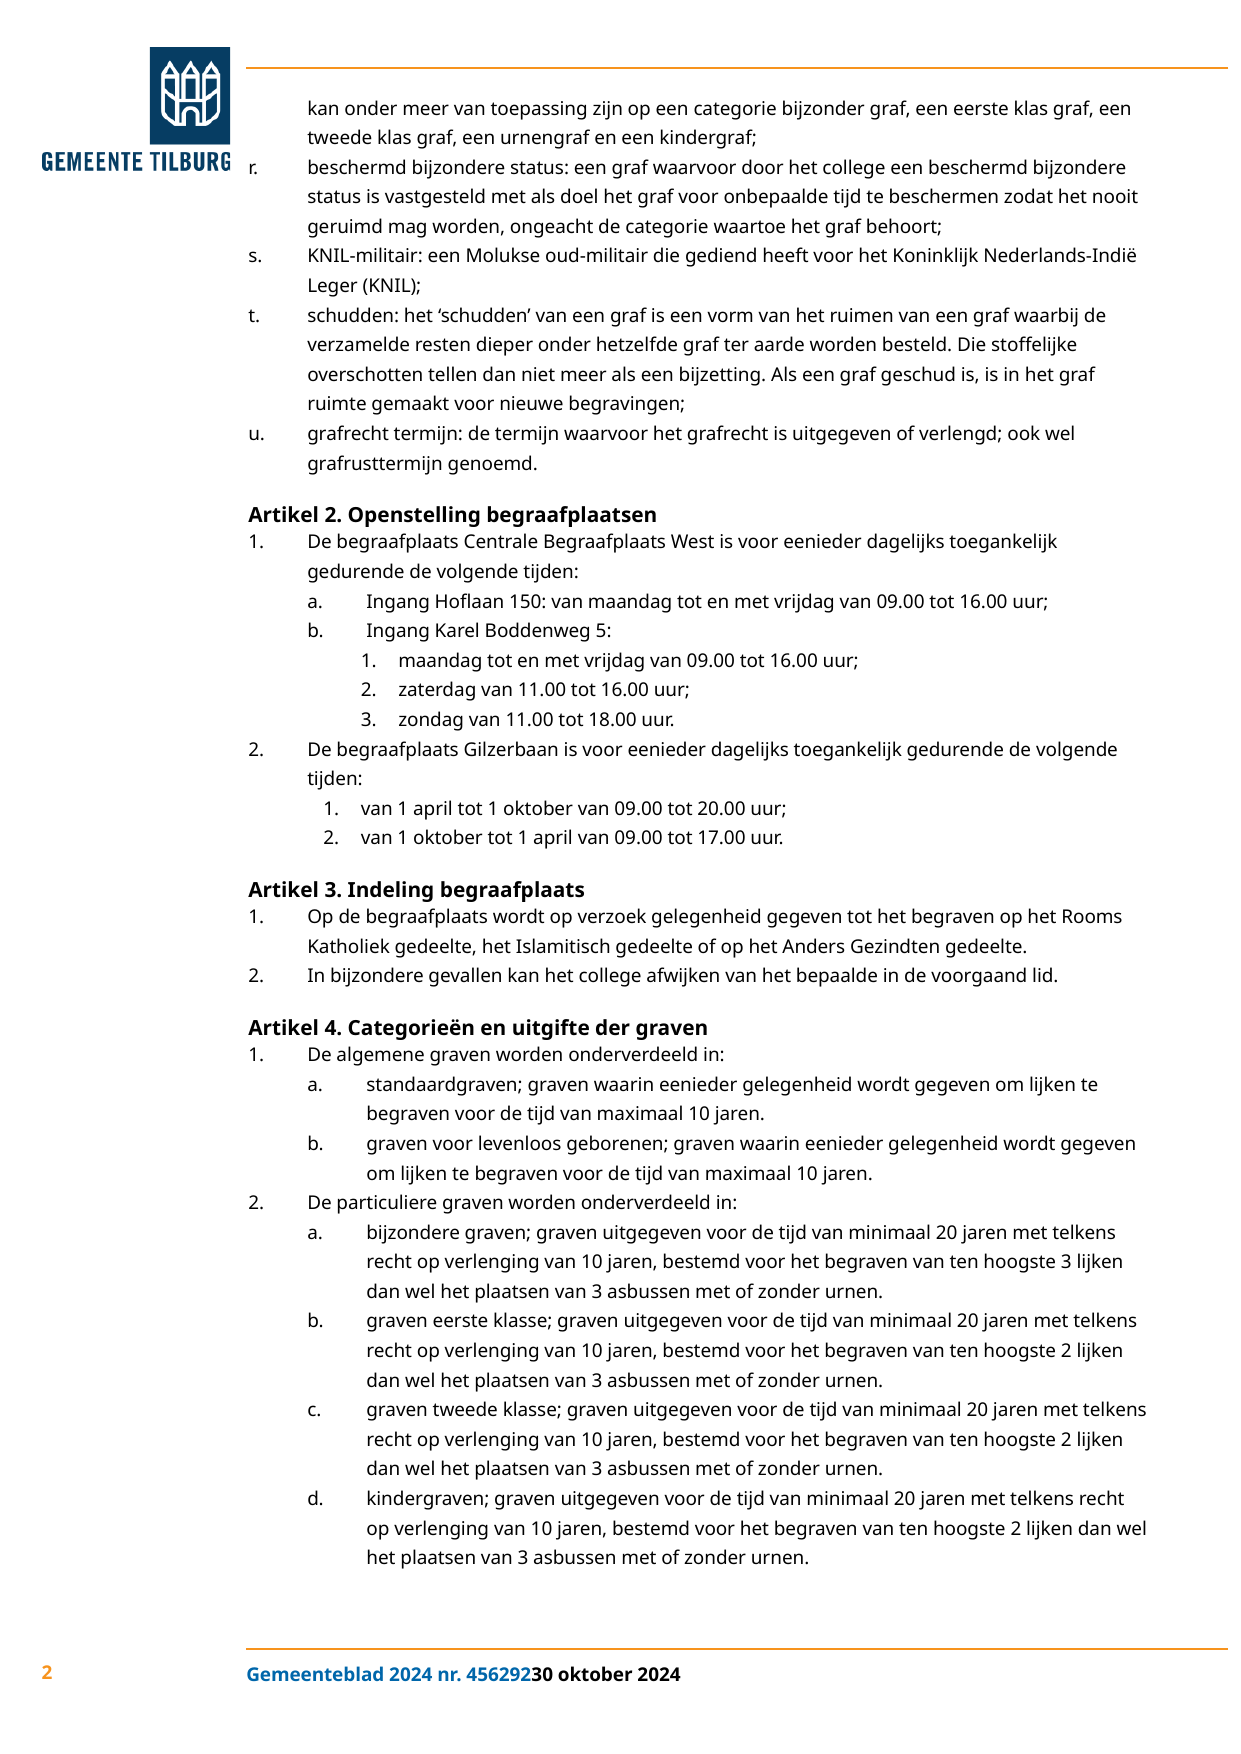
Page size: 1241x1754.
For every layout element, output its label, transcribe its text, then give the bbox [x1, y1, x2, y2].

list Op de begraafplaats wordt op verzoek gelegenheid gegeven tot het begraven op het Rooms Katholiek gedeelte, het Islamitisch gedeelte of op het Anders Gezindten gedeelte. [248, 903, 1152, 959]
list KNIL-militair: een Molukse oud-militair die gediend heeft voor het Koninklijk Nederlands-Indië Leger (KNIL); [248, 243, 1152, 298]
list Ingang Hoflaan 150: van maandag tot en met vrijdag van 09.00 tot 16.00 uur; [307, 588, 1152, 613]
picture [41, 47, 231, 172]
list De begraafplaats Centrale Begraafplaats West is voor eenieder dagelijks toegankelijk gedurende de volgende tijden: [248, 529, 1152, 584]
list De begraafplaats Gilzerbaan is voor eenieder dagelijks toegankelijk gedurende de volgende tijden: [248, 736, 1152, 791]
list zaterdag van 11.00 tot 16.00 uur; [361, 677, 1152, 702]
list van 1 april tot 1 oktober van 09.00 tot 20.00 uur; [323, 795, 1152, 821]
list beschermd bijzondere status: een graf waarvoor door het college een beschermd bijzondere status is vastgesteld met als doel het graf voor onbepaalde tijd te beschermen zodat het nooit geruimd mag worden, ongeacht de categorie waartoe het graf behoort; [248, 154, 1152, 239]
list graven voor levenloos geborenen; graven waarin eenieder gelegenheid wordt gegeven om lijken te begraven voor de tijd van maximaal 10 jaren. [307, 1130, 1152, 1185]
list bijzondere graven; graven uitgegeven voor de tijd van minimaal 20 jaren met telkens recht op verlenging van 10 jaren, bestemd voor het begraven van ten hoogste 3 lijken dan wel het plaatsen van 3 asbussen met of zonder urnen. [307, 1219, 1152, 1304]
list In bijzondere gevallen kan het college afwijken van het bepaalde in de voorgaand lid. [248, 962, 1152, 988]
list schudden: het ‘schudden’ van een graf is een vorm van het ruimen van een graf waarbij de verzamelde resten dieper onder hetzelfde graf ter aarde worden besteld. Die stoffelijke overschotten tellen dan niet meer als een bijzetting. Als een graf geschud is, is in het graf ruimte gemaakt voor nieuwe begravingen; [248, 302, 1152, 416]
list kan onder meer van toepassing zijn op een categorie bijzonder graf, een eerste klas graf, een tweede klas graf, een urnengraf en een kindergraf; [248, 95, 1152, 150]
list graven eerste klasse; graven uitgegeven voor de tijd van minimaal 20 jaren met telkens recht op verlenging van 10 jaren, bestemd voor het begraven van ten hoogste 2 lijken dan wel het plaatsen van 3 asbussen met of zonder urnen. [307, 1308, 1152, 1392]
list grafrecht termijn: de termijn waarvoor het grafrecht is uitgegeven of verlengd; ook wel grafrusttermijn genoemd. [248, 420, 1152, 476]
list De algemene graven worden onderverdeeld in: [248, 1041, 1152, 1067]
text Artikel 2. Openstelling begraafplaatsen [248, 500, 1152, 529]
list Ingang Karel Boddenweg 5: [307, 617, 1152, 643]
text Artikel 3. Indeling begraafplaats [248, 875, 1152, 903]
text Artikel 4. Categorieën en uitgifte der graven [248, 1013, 1152, 1041]
list De particuliere graven worden onderverdeeld in: [248, 1189, 1152, 1215]
list graven tweede klasse; graven uitgegeven voor de tijd van minimaal 20 jaren met telkens recht op verlenging van 10 jaren, bestemd voor het begraven van ten hoogste 2 lijken dan wel het plaatsen van 3 asbussen met of zonder urnen. [307, 1396, 1152, 1481]
list van 1 oktober tot 1 april van 09.00 tot 17.00 uur. [323, 824, 1152, 850]
list standaardgraven; graven waarin eenieder gelegenheid wordt gegeven om lijken te begraven voor de tijd van maximaal 10 jaren. [307, 1071, 1152, 1126]
list zondag van 11.00 tot 18.00 uur. [361, 706, 1152, 732]
list maandag tot en met vrijdag van 09.00 tot 16.00 uur; [361, 647, 1152, 673]
list kindergraven; graven uitgegeven voor de tijd van minimaal 20 jaren met telkens recht op verlenging van 10 jaren, bestemd voor het begraven van ten hoogste 2 lijken dan wel het plaatsen van 3 asbussen met of zonder urnen. [307, 1485, 1152, 1570]
